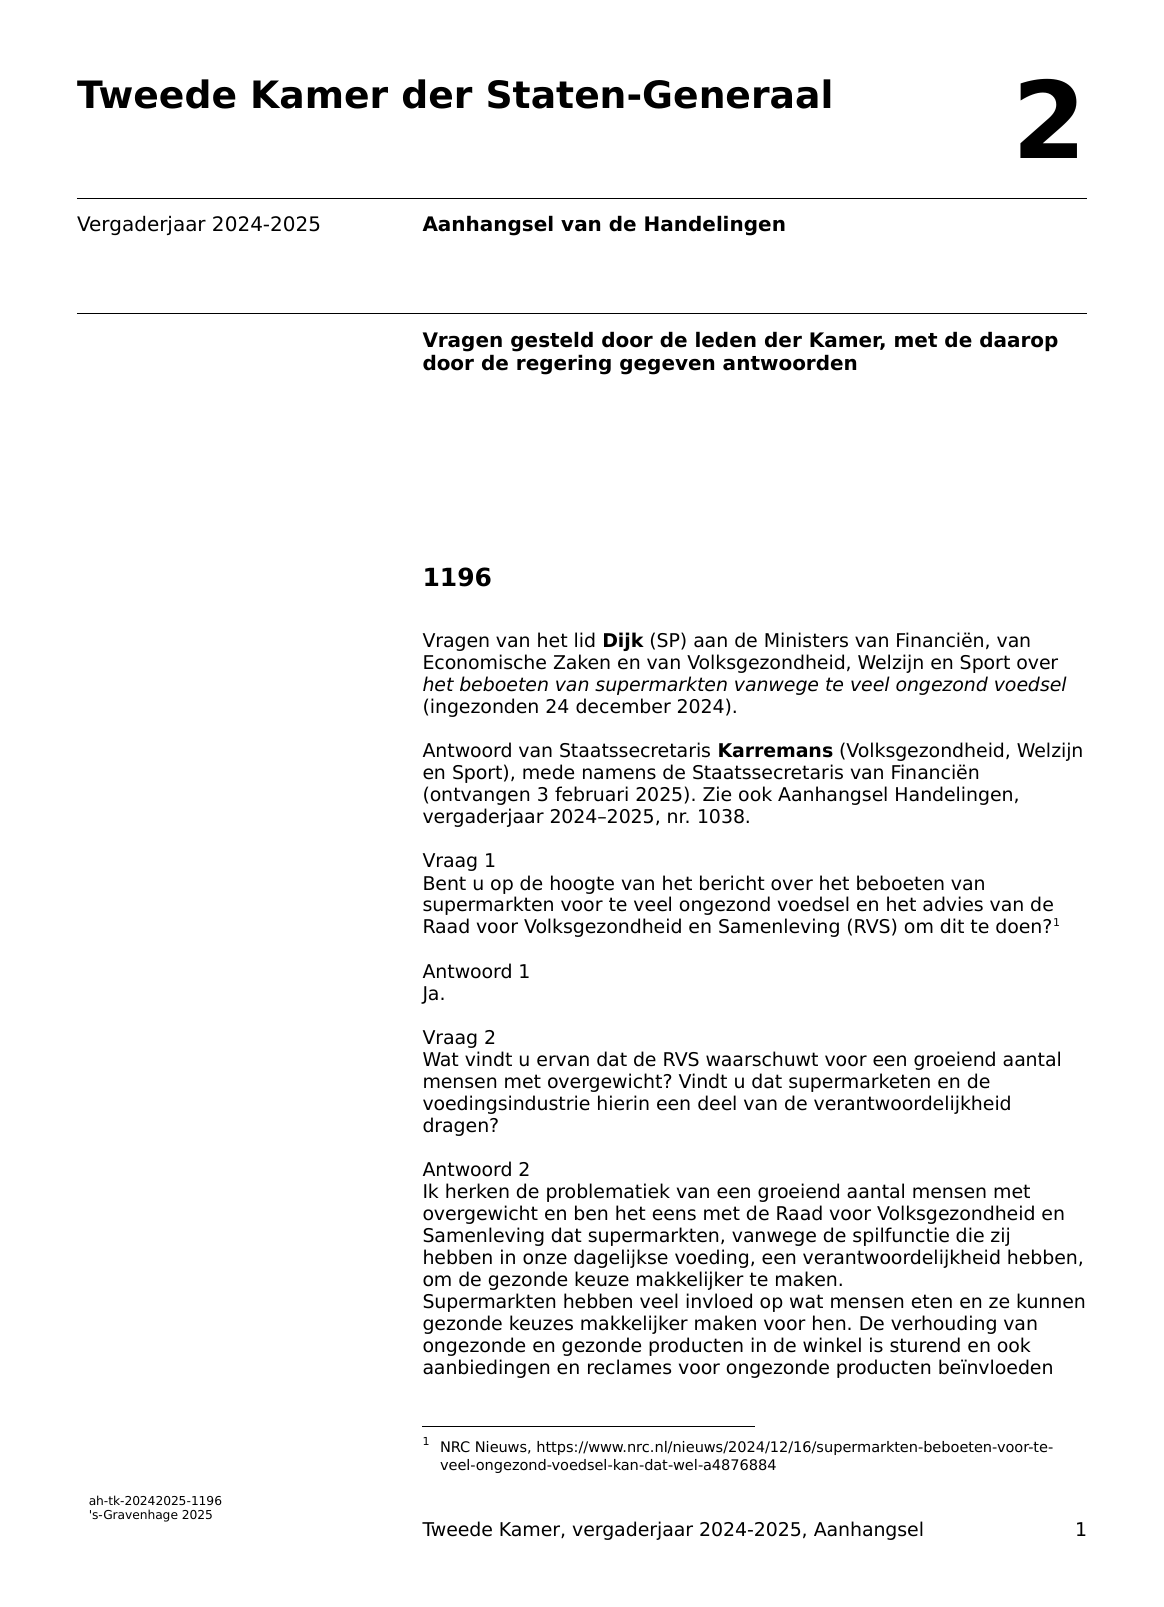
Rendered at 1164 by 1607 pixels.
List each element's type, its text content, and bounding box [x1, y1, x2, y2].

text Antwoord 1 [422, 961, 1087, 982]
table_header Tweede Kamer der Staten-Generaal [77, 59, 886, 198]
text NRC Nieuws, https://www.nrc.nl/nieuws/2024/12/16/supermarkten-beboeten-voor-te-veel-ongezond-voedsel-kan-dat-wel-a4876884 [422, 1435, 1087, 1474]
text ah-tk-20242025-1196 [88, 1494, 323, 1508]
text Supermarkten hebben veel invloed op wat mensen eten en ze kunnen gezonde keuzes makkelijker maken voor hen. De verhouding van ongezonde en gezonde producten in de winkel is sturend en ook aanbiedingen en reclames voor ongezonde producten beïnvloeden [422, 1291, 1087, 1378]
text Bent u op de hoogte van het bericht over het beboeten van supermarkten voor te veel ongezond voedsel en het advies van de Raad voor Volksgezondheid en Samenleving (RVS) om dit te doen? [422, 872, 1087, 938]
text Vragen van het lid Dijk (SP) aan de Ministers van Financiën, van Economische Zaken en van Volksgezondheid, Welzijn en Sport over het beboeten van supermarkten vanwege te veel ongezond voedsel (ingezonden 24 december 2024). [422, 630, 1087, 718]
text Antwoord van Staatssecretaris Karremans (Volksgezondheid, Welzijn en Sport), mede namens de Staatssecretaris van Financiën (ontvangen 3 februari 2025). Zie ook Aanhangsel Handelingen, vergaderjaar 2024–2025, nr. 1038. [422, 740, 1087, 828]
table_cell [77, 314, 422, 375]
text 's-Gravenhage 2025 [88, 1508, 323, 1522]
table_header 2 [886, 59, 1087, 198]
text Ik herken de problematiek van een groeiend aantal mensen met overgewicht en ben het eens met de Raad voor Volksgezondheid en Samenleving dat supermarkten, vanwege de spilfunctie die zij hebben in onze dagelijkse voeding, een verantwoordelijkheid hebben, om de gezonde keuze makkelijker te maken. [422, 1181, 1087, 1291]
text Wat vindt u ervan dat de RVS waarschuwt voor een groeiend aantal mensen met overgewicht? Vindt u dat supermarketen en de voedingsindustrie hierin een deel van de verantwoordelijkheid dragen? [422, 1049, 1087, 1137]
text Ja. [422, 982, 1087, 1004]
text Vraag 2 [422, 1027, 1087, 1049]
text 1196 [422, 563, 1087, 592]
text Vraag 1 [422, 850, 1087, 872]
table_cell Vergaderjaar 2024-2025 [77, 199, 422, 313]
table_cell Aanhangsel van de Handelingen [422, 199, 1087, 313]
table_cell Vragen gesteld door de leden der Kamer, met de daarop door de regering gegeven antwoorden [422, 314, 1087, 375]
text Antwoord 2 [422, 1159, 1087, 1181]
